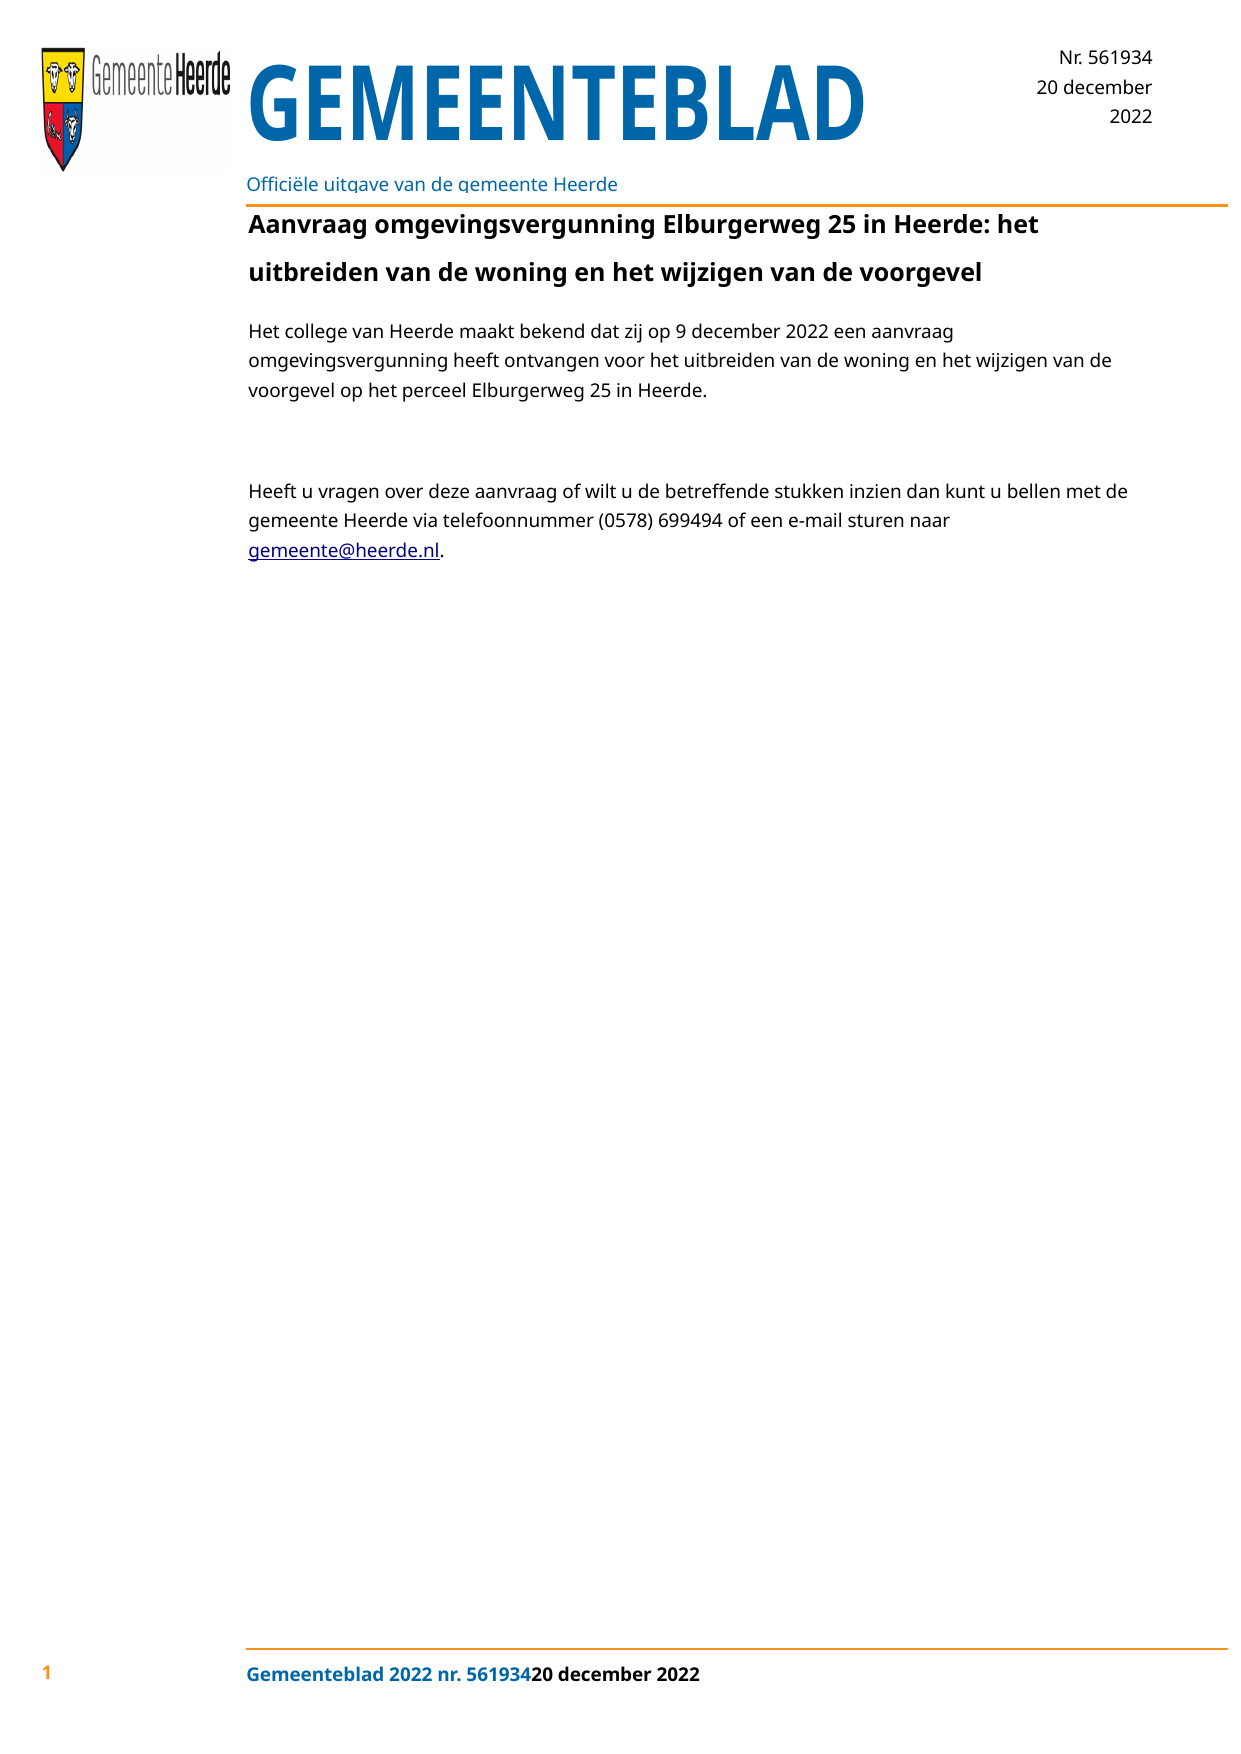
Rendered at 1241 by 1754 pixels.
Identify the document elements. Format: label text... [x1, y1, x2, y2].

text Heeft u vragen over deze aanvraag of wilt u de betreffende stukken inzien dan kunt u bellen met de gemeente Heerde via telefoonnummer (0578) 699494 of een e-mail sturen naar gemeente@heerde.nl. [248, 478, 1152, 563]
picture [41, 47, 231, 172]
text Het college van Heerde maakt bekend dat zij op 9 december 2022 een aanvraag omgevingsvergunning heeft ontvangen voor het uitbreiden van de woning en het wijzigen van de voorgevel op het perceel Elburgerweg 25 in Heerde. [248, 318, 1152, 403]
text Aanvraag omgevingsvergunning Elburgerweg 25 in Heerde: het uitbreiden van de woning en het wijzigen van de voorgevel [248, 207, 1152, 288]
